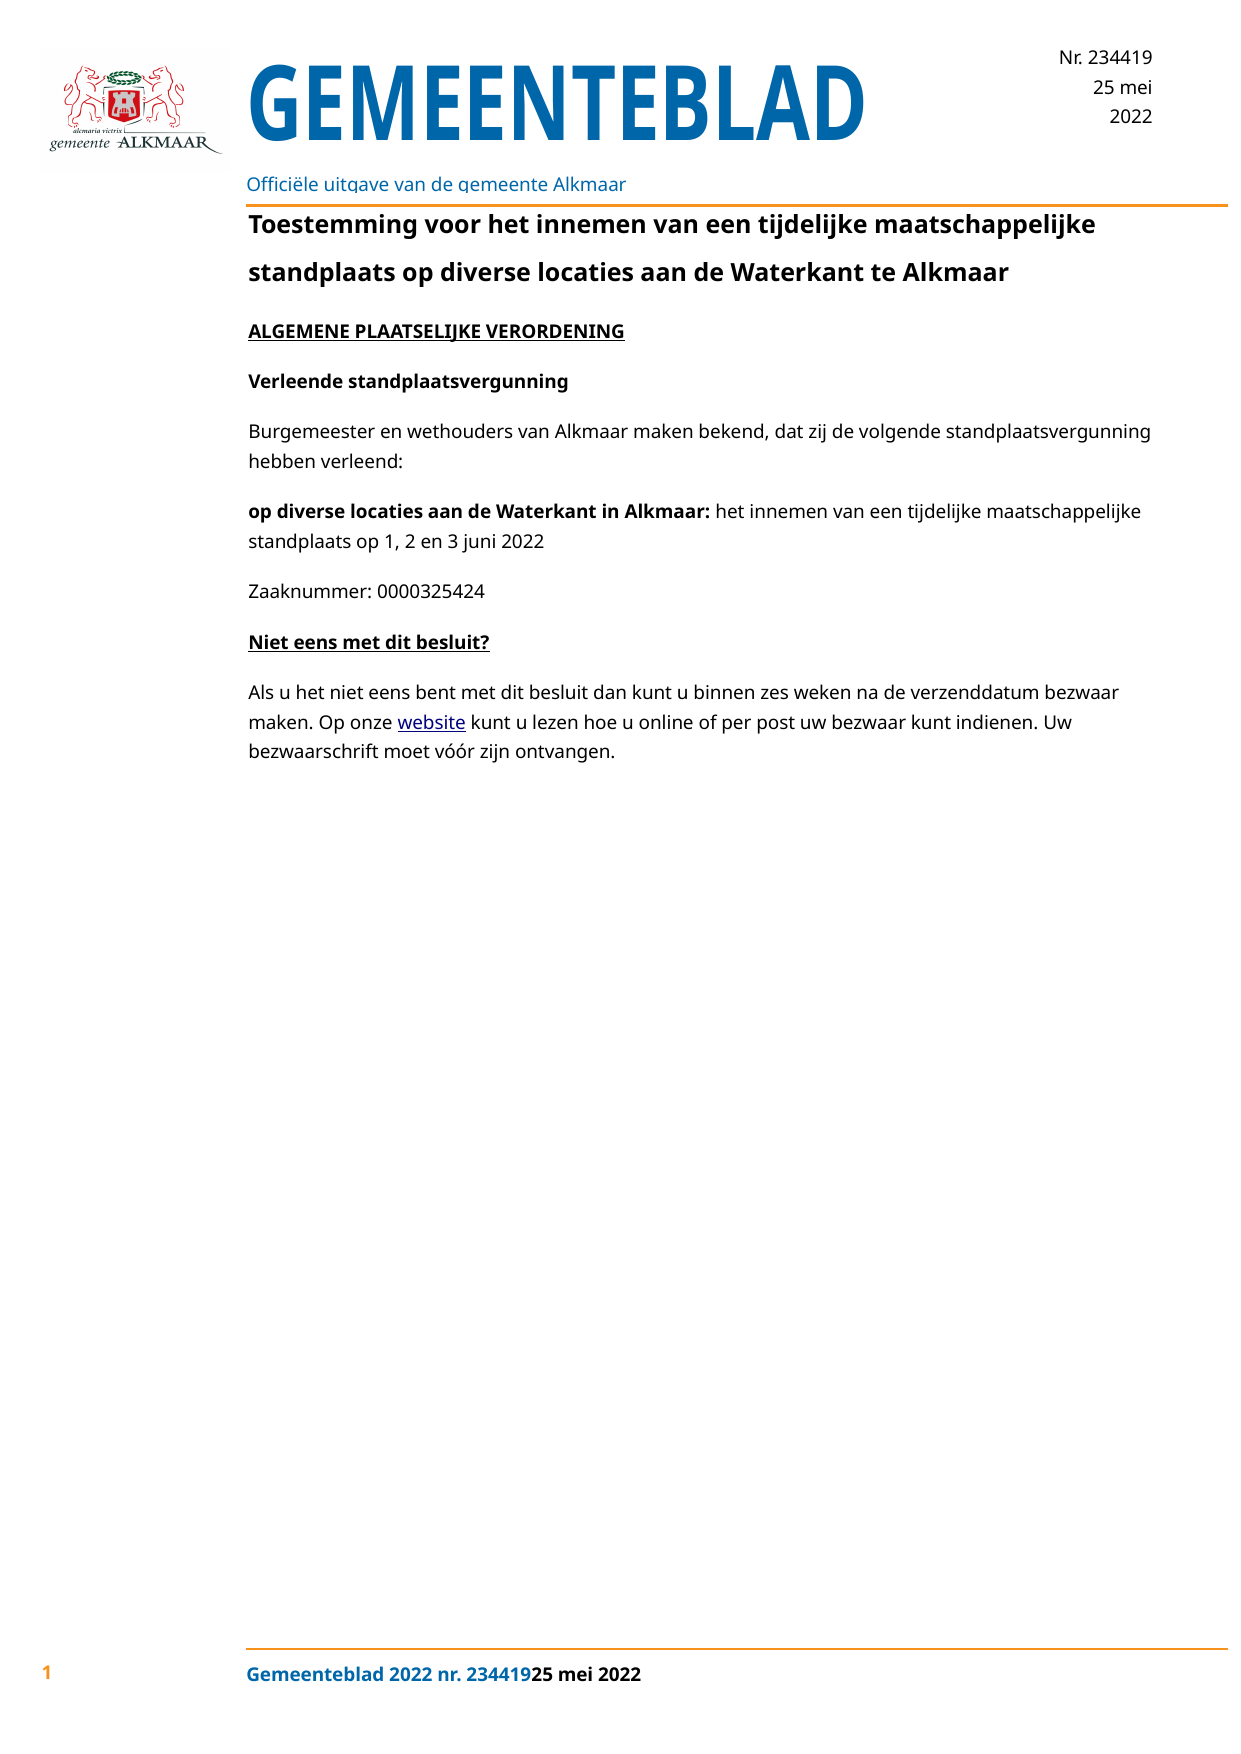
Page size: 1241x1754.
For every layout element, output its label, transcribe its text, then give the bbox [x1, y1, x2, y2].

text Toestemming voor het innemen van een tijdelijke maatschappelijke standplaats op diverse locaties aan de Waterkant te Alkmaar [248, 207, 1152, 288]
text Burgemeester en wethouders van Alkmaar maken bekend, dat zij de volgende standplaatsvergunning hebben verleend: [248, 419, 1152, 474]
picture [41, 47, 231, 172]
text Zaaknummer: 0000325424 [248, 579, 1152, 604]
text op diverse locaties aan de Waterkant in Alkmaar: het innemen van een tijdelijke maatschappelijke standplaats op 1, 2 en 3 juni 2022 [248, 499, 1152, 554]
text Niet eens met dit besluit? [248, 629, 1152, 655]
text ALGEMENE PLAATSELIJKE VERORDENING [248, 318, 1152, 344]
text Als u het niet eens bent met dit besluit dan kunt u binnen zes weken na de verzenddatum bezwaar maken. Op onze website kunt u lezen hoe u online of per post uw bezwaar kunt indienen. Uw bezwaarschrift moet vóór zijn ontvangen. [248, 679, 1152, 764]
text Verleende standplaatsvergunning [248, 368, 1152, 394]
